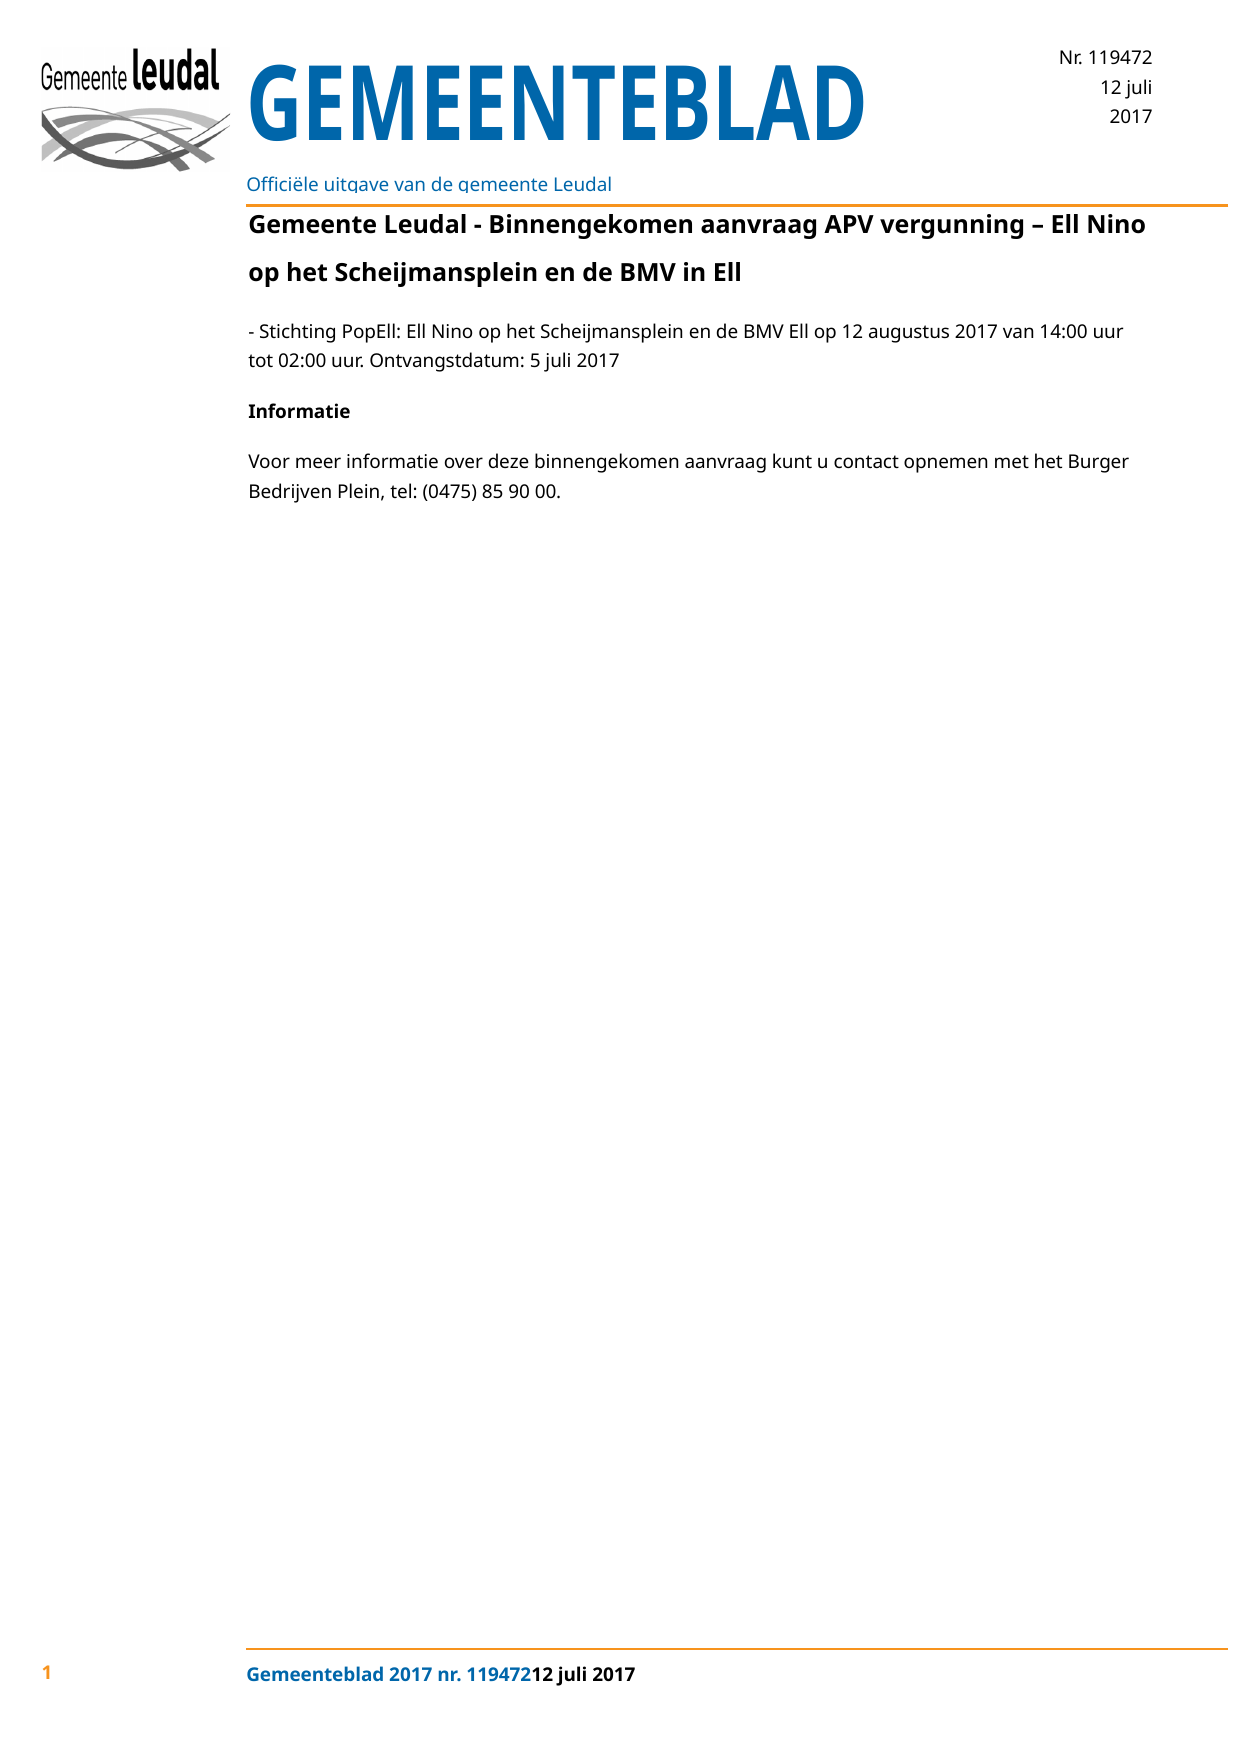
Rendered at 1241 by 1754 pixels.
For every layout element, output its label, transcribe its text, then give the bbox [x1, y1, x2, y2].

text Voor meer informatie over deze binnengekomen aanvraag kunt u contact opnemen met het Burger Bedrijven Plein, tel: (0475) 85 90 00. [248, 448, 1152, 504]
text - Stichting PopEll: Ell Nino op het Scheijmansplein en de BMV Ell op 12 augustus 2017 van 14:00 uur tot 02:00 uur. Ontvangstdatum: 5 juli 2017 [248, 318, 1152, 373]
text Informatie [248, 398, 1152, 424]
picture [41, 47, 231, 172]
text Gemeente Leudal - Binnengekomen aanvraag APV vergunning – Ell Nino op het Scheijmansplein en de BMV in Ell [248, 207, 1152, 288]
